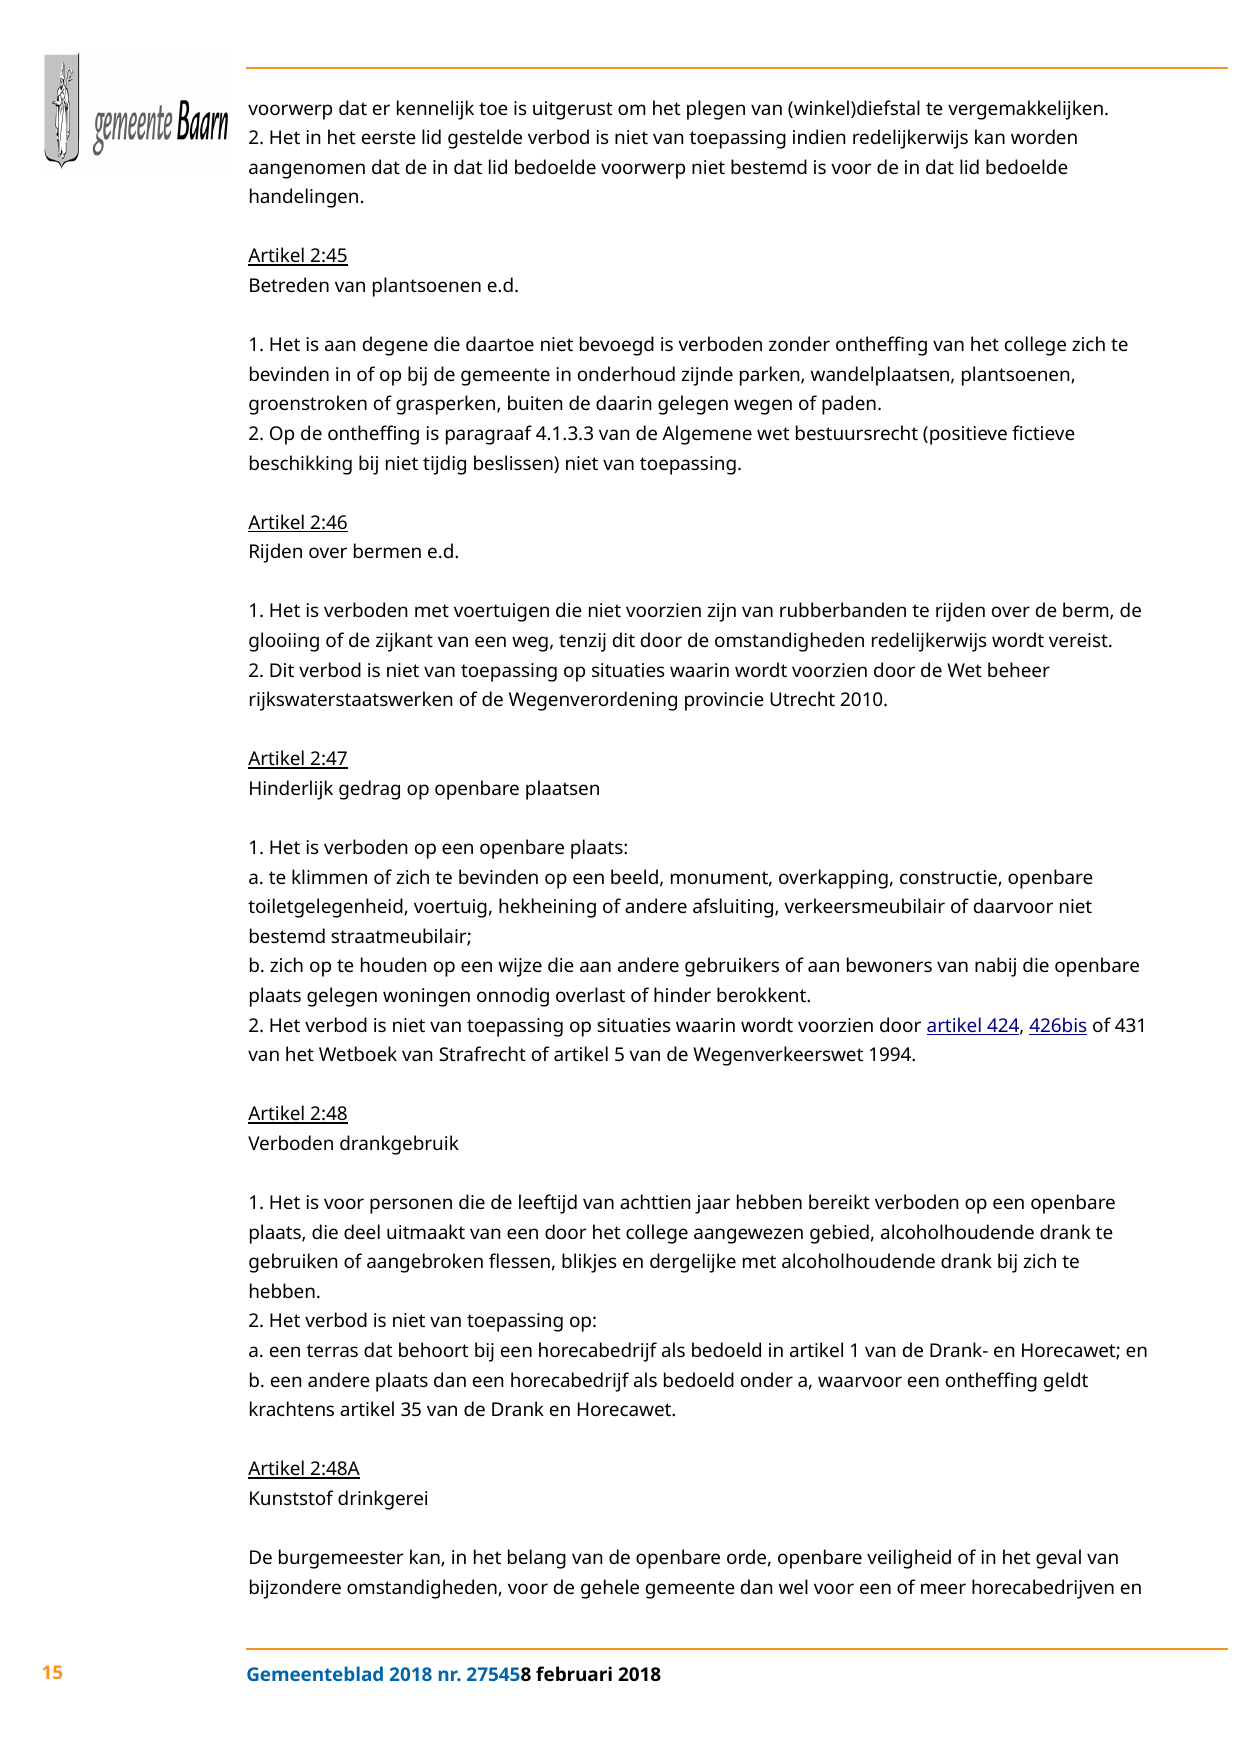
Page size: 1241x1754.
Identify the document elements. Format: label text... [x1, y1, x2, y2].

text Betreden van plantsoenen e.d. [248, 272, 1152, 298]
text Artikel 2:48A [248, 1456, 1152, 1481]
text 2. Dit verbod is niet van toepassing op situaties waarin wordt voorzien door de Wet beheer rijkswaterstaatswerken of de Wegenverordening provincie Utrecht 2010. [248, 657, 1152, 712]
text Rijden over bermen e.d. [248, 538, 1152, 564]
text Hinderlijk gedrag op openbare plaatsen [248, 775, 1152, 801]
picture [41, 47, 231, 172]
text a. te klimmen of zich te bevinden op een beeld, monument, overkapping, constructie, openbare toiletgelegenheid, voertuig, hekheining of andere afsluiting, verkeersmeubilair of daarvoor niet bestemd straatmeubilair; [248, 864, 1152, 949]
text 1. Het is verboden met voertuigen die niet voorzien zijn van rubberbanden te rijden over de berm, de glooiing of de zijkant van een weg, tenzij dit door de omstandigheden redelijkerwijs wordt vereist. [248, 598, 1152, 653]
text 2. Het verbod is niet van toepassing op situaties waarin wordt voorzien door artikel 424, 426bis of 431 van het Wetboek van Strafrecht of artikel 5 van de Wegenverkeerswet 1994. [248, 1012, 1152, 1067]
text a. een terras dat behoort bij een horecabedrijf als bedoeld in artikel 1 van de Drank- en Horecawet; en [248, 1337, 1152, 1363]
text b. zich op te houden op een wijze die aan andere gebruikers of aan bewoners van nabij die openbare plaats gelegen woningen onnodig overlast of hinder berokkent. [248, 953, 1152, 1008]
text 1. Het is aan degene die daartoe niet bevoegd is verboden zonder ontheffing van het college zich te bevinden in of op bij de gemeente in onderhoud zijnde parken, wandelplaatsen, plantsoenen, groenstroken of grasperken, buiten de daarin gelegen wegen of paden. [248, 331, 1152, 416]
text Artikel 2:45 [248, 243, 1152, 268]
text De burgemeester kan, in het belang van de openbare orde, openbare veiligheid of in het geval van bijzondere omstandigheden, voor de gehele gemeente dan wel voor een of meer horecabedrijven en [248, 1544, 1152, 1600]
text 1. Het is voor personen die de leeftijd van achttien jaar hebben bereikt verboden op een openbare plaats, die deel uitmaakt van een door het college aangewezen gebied, alcoholhoudende drank te gebruiken of aangebroken flessen, blikjes en dergelijke met alcoholhoudende drank bij zich te hebben. [248, 1189, 1152, 1304]
text 2. Het in het eerste lid gestelde verbod is niet van toepassing indien redelijkerwijs kan worden aangenomen dat de in dat lid bedoelde voorwerp niet bestemd is voor de in dat lid bedoelde handelingen. [248, 124, 1152, 209]
text Verboden drankgebruik [248, 1130, 1152, 1156]
text 2. Het verbod is niet van toepassing op: [248, 1308, 1152, 1333]
text 1. Het is verboden op een openbare plaats: [248, 834, 1152, 860]
text Artikel 2:48 [248, 1101, 1152, 1126]
text Artikel 2:47 [248, 746, 1152, 771]
text b. een andere plaats dan een horecabedrijf als bedoeld onder a, waarvoor een ontheffing geldt krachtens artikel 35 van de Drank en Horecawet. [248, 1367, 1152, 1422]
text voorwerp dat er kennelijk toe is uitgerust om het plegen van (winkel)diefstal te vergemakkelijken. [248, 95, 1152, 121]
text Artikel 2:46 [248, 509, 1152, 535]
text 2. Op de ontheffing is paragraaf 4.1.3.3 van de Algemene wet bestuursrecht (positieve fictieve beschikking bij niet tijdig beslissen) niet van toepassing. [248, 420, 1152, 476]
text Kunststof drinkgerei [248, 1485, 1152, 1511]
